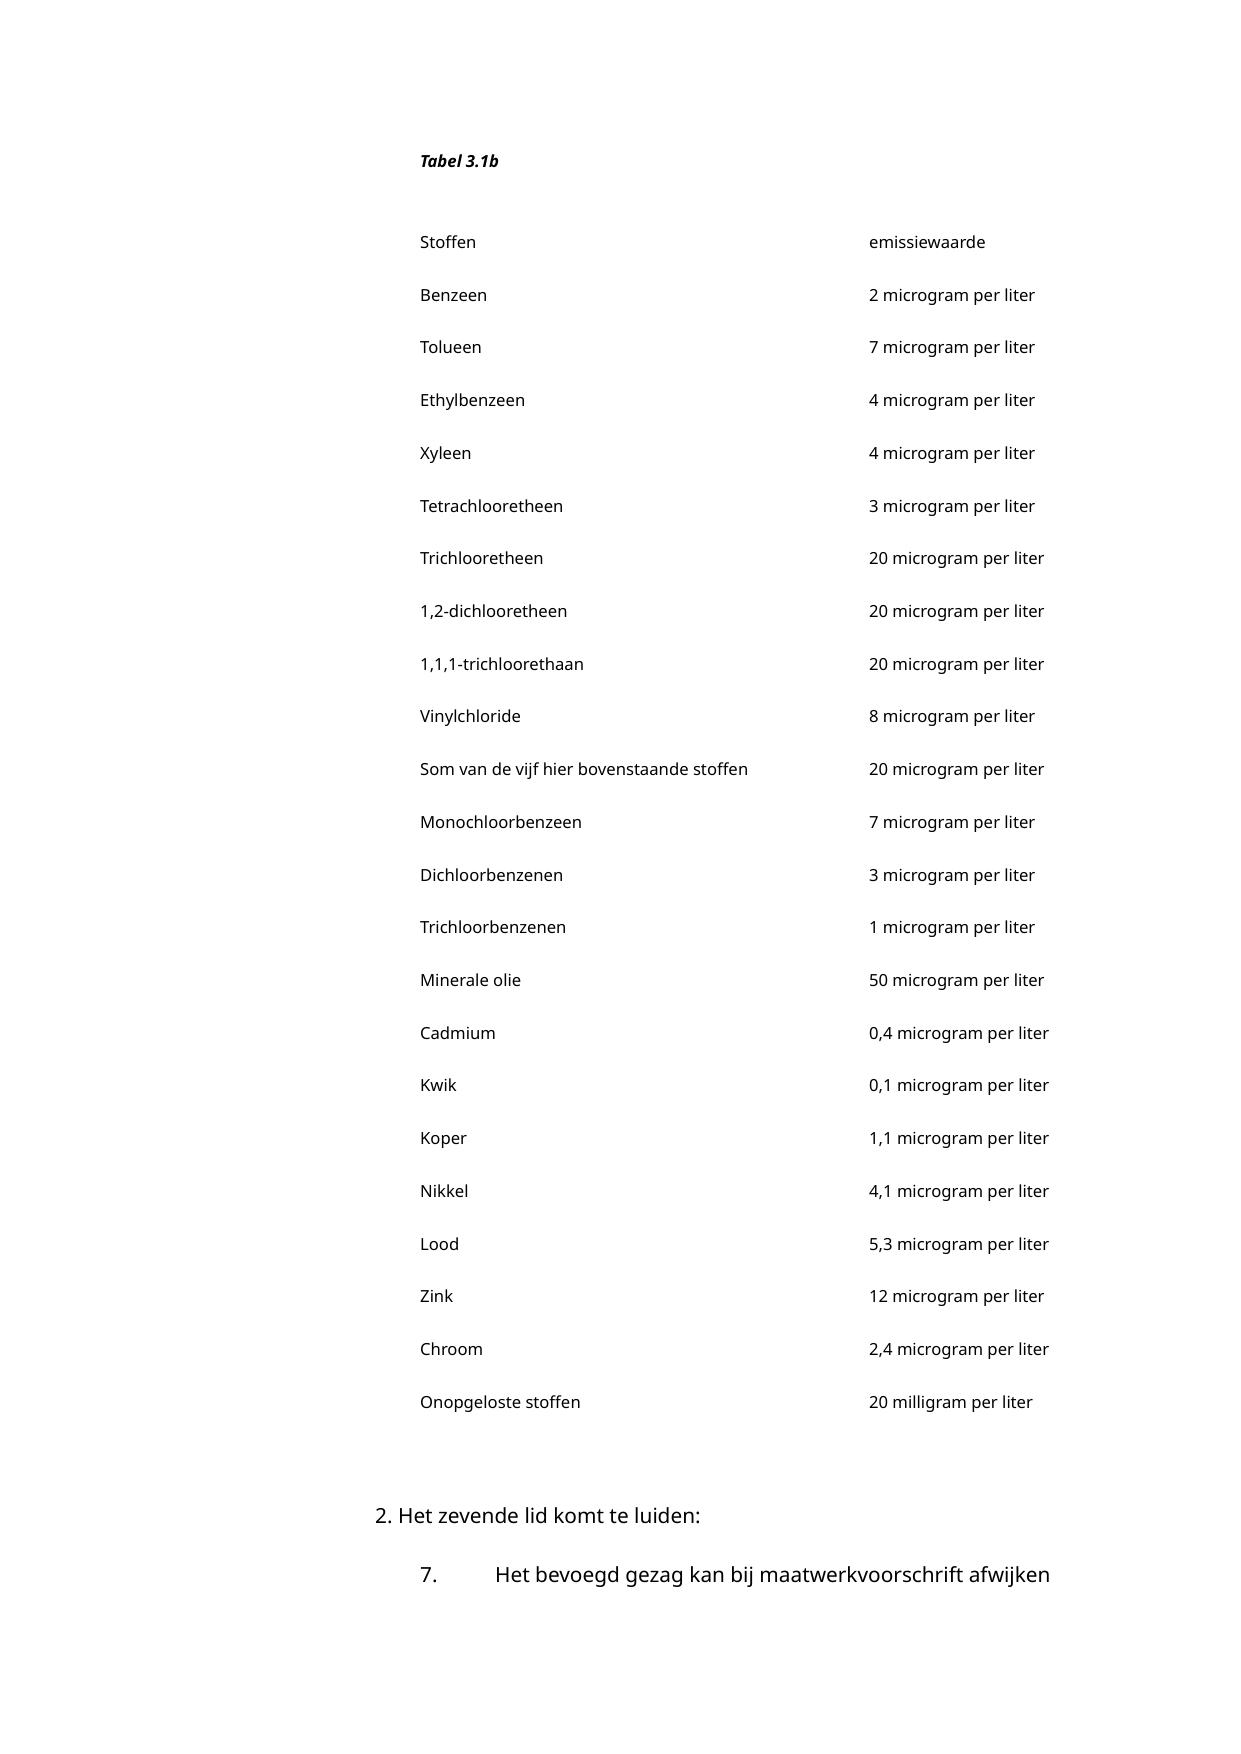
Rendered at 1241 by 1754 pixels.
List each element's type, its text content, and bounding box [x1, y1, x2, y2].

table_cell 0,4 microgram per liter [869, 1021, 1090, 1074]
table_cell Kwik [420, 1074, 869, 1127]
table_cell 20 microgram per liter [869, 758, 1090, 810]
table_cell 7 microgram per liter [869, 810, 1090, 863]
table_cell 20 microgram per liter [869, 652, 1090, 705]
table_cell Ethylbenzeen [420, 389, 869, 441]
table_cell 20 microgram per liter [869, 600, 1090, 652]
table_cell 8 microgram per liter [869, 705, 1090, 758]
table_cell Xyleen [420, 441, 869, 494]
table_cell 2 microgram per liter [869, 283, 1090, 336]
table_cell Vinylchloride [420, 705, 869, 758]
table_cell Koper [420, 1127, 869, 1179]
table_cell 7 microgram per liter [869, 336, 1090, 389]
table_cell Monochloorbenzeen [420, 810, 869, 863]
table_cell 2,4 microgram per liter [869, 1338, 1090, 1390]
table_cell 3 microgram per liter [869, 494, 1090, 547]
table_cell 5,3 microgram per liter [869, 1232, 1090, 1285]
table_cell 1 microgram per liter [869, 916, 1090, 968]
table_cell 1,2-dichlooretheen [420, 600, 869, 652]
table_cell Trichloorbenzenen [420, 916, 869, 968]
table_cell 1,1 microgram per liter [869, 1127, 1090, 1179]
table_cell Cadmium [420, 1021, 869, 1074]
list Het bevoegd gezag kan bij maatwerkvoorschrift afwijken [420, 1560, 1090, 1588]
table_cell Benzeen [420, 283, 869, 336]
text 2. Het zevende lid komt te luiden: [375, 1501, 1090, 1530]
table_cell Trichlooretheen [420, 547, 869, 599]
table_cell 0,1 microgram per liter [869, 1074, 1090, 1127]
table_cell 4 microgram per liter [869, 389, 1090, 441]
table_cell 20 milligram per liter [869, 1390, 1090, 1443]
table_cell Dichloorbenzenen [420, 863, 869, 916]
table_cell 4,1 microgram per liter [869, 1179, 1090, 1232]
table_cell Zink [420, 1285, 869, 1337]
table_cell Minerale olie [420, 969, 869, 1021]
table_header Stoffen [420, 231, 869, 283]
table_cell Chroom [420, 1338, 869, 1390]
text Tabel 3.1b [420, 150, 1090, 173]
table_cell Som van de vijf hier bovenstaande stoffen [420, 758, 869, 810]
table_cell 50 microgram per liter [869, 969, 1090, 1021]
table_cell 3 microgram per liter [869, 863, 1090, 916]
table_cell Tetrachlooretheen [420, 494, 869, 547]
table_cell Nikkel [420, 1179, 869, 1232]
table_cell 1,1,1-trichloorethaan [420, 652, 869, 705]
table_cell 4 microgram per liter [869, 441, 1090, 494]
table_cell Lood [420, 1232, 869, 1285]
table_cell Tolueen [420, 336, 869, 389]
table_cell 12 microgram per liter [869, 1285, 1090, 1337]
table_cell Onopgeloste stoffen [420, 1390, 869, 1443]
table_cell 20 microgram per liter [869, 547, 1090, 599]
table_header emissiewaarde [869, 231, 1090, 283]
